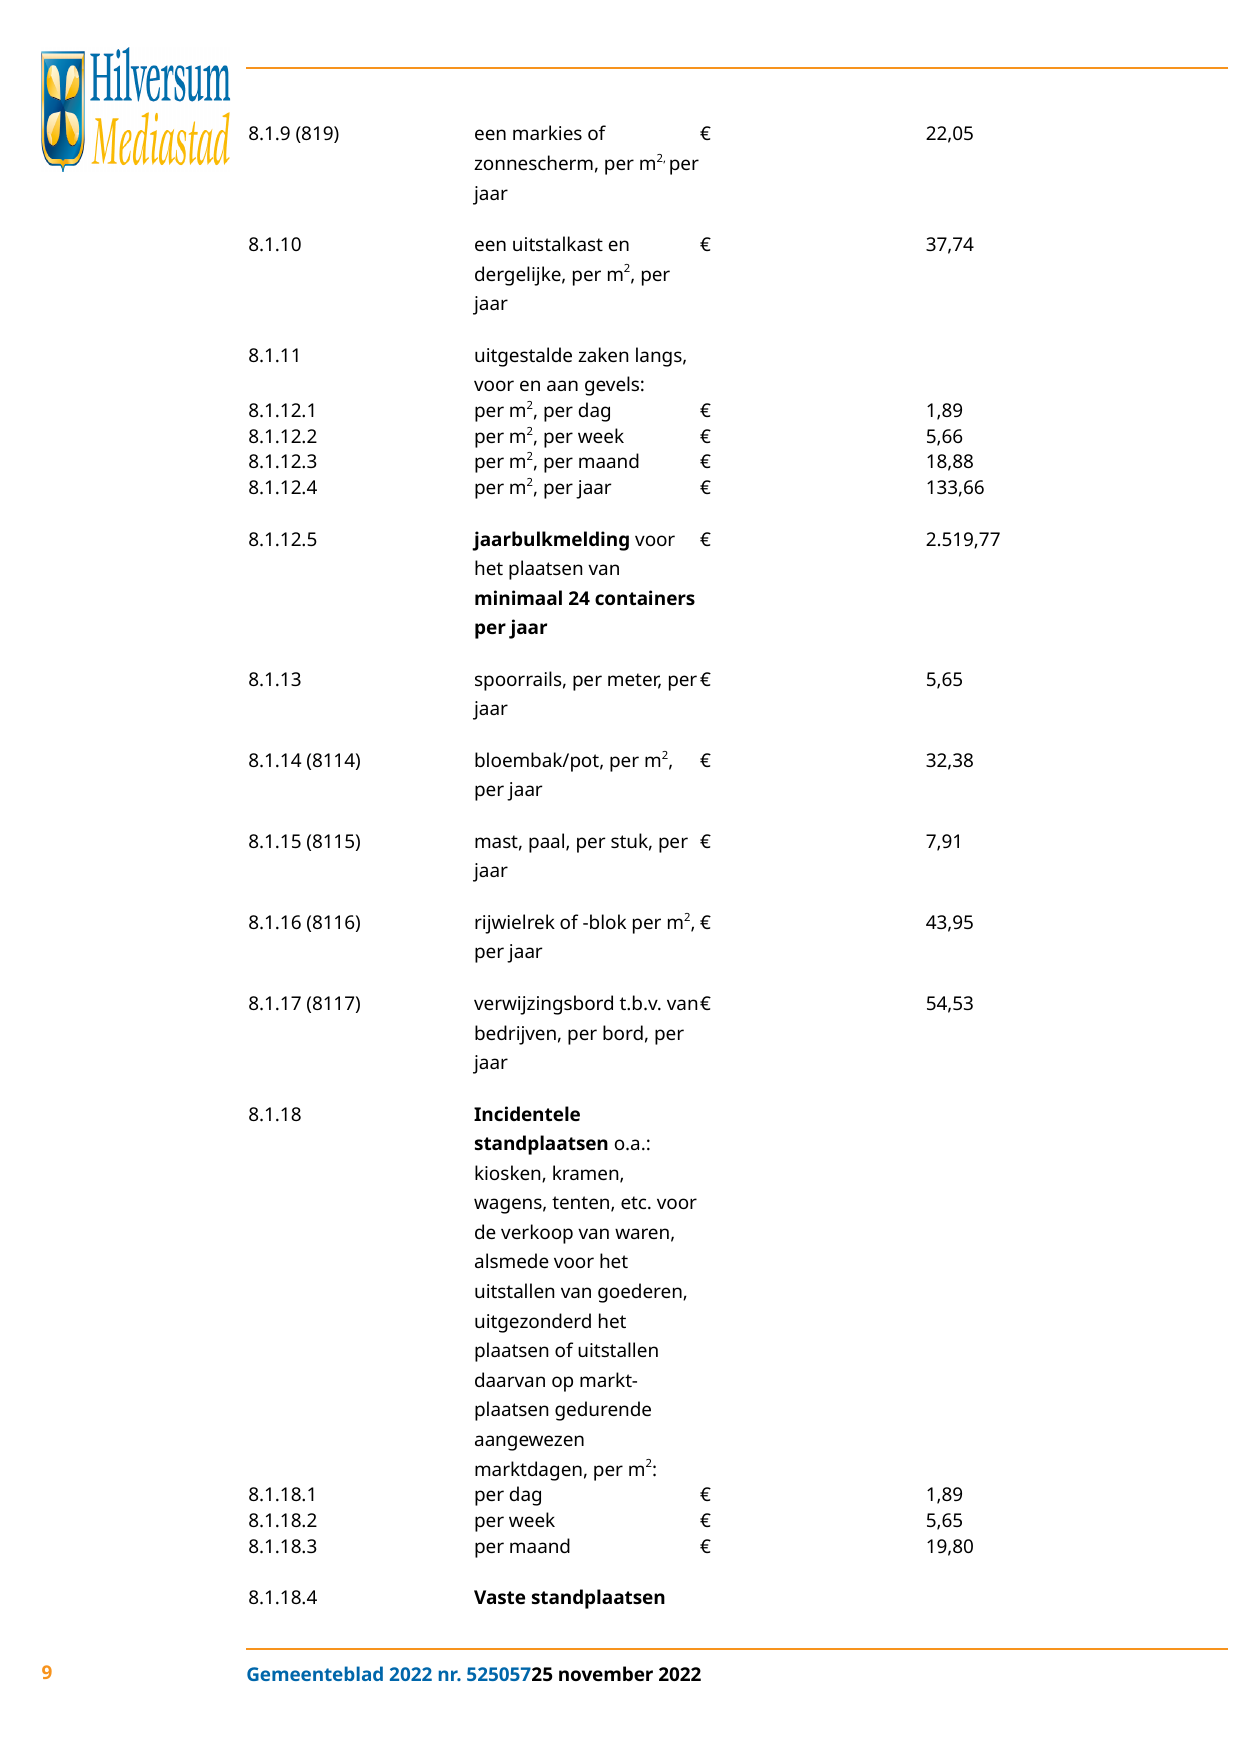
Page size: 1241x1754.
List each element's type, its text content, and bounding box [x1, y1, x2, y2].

table_cell 8.1.9 (819) [248, 121, 474, 205]
table_cell 8.1.16 (8116) [248, 909, 474, 964]
table_cell 1,89 [926, 397, 1152, 423]
table_cell € [700, 231, 926, 316]
table_cell 54,53 [926, 990, 1152, 1075]
table_cell [474, 500, 700, 526]
table_cell [926, 500, 1152, 526]
table_cell € [700, 909, 926, 964]
table_cell 43,95 [926, 909, 1152, 964]
table_cell 8.1.13 [248, 666, 474, 721]
table_cell € [700, 526, 926, 640]
table_cell 1,89 [926, 1481, 1152, 1507]
table_cell [248, 205, 474, 231]
table_cell spoorrails, per meter, per jaar [474, 666, 700, 721]
table_cell per week [474, 1507, 700, 1533]
table_cell een markies of zonnescherm, per m2, per jaar [474, 121, 700, 205]
table_cell 32,38 [926, 747, 1152, 802]
table_cell [926, 1075, 1152, 1101]
table_cell uitgestalde zaken langs, voor en aan gevels: [474, 342, 700, 397]
table_cell € [700, 121, 926, 205]
table_cell [474, 95, 700, 121]
table_cell 19,80 [926, 1533, 1152, 1559]
table_cell [926, 316, 1152, 342]
table_cell 8.1.12.4 [248, 474, 474, 500]
table_cell per m2, per jaar [474, 474, 700, 500]
table_cell [248, 883, 474, 909]
table_cell per dag [474, 1481, 700, 1507]
table_cell [926, 1584, 1152, 1610]
table_cell [248, 500, 474, 526]
table_cell 8.1.10 [248, 231, 474, 316]
table_cell € [700, 449, 926, 474]
table_cell [926, 205, 1152, 231]
table_cell [700, 205, 926, 231]
table_cell per m2, per week [474, 423, 700, 448]
table_cell 7,91 [926, 828, 1152, 883]
table_cell 8.1.15 (8115) [248, 828, 474, 883]
table_cell [474, 205, 700, 231]
table_cell mast, paal, per stuk, per jaar [474, 828, 700, 883]
table_cell [700, 721, 926, 747]
table_cell 8.1.18 [248, 1101, 474, 1481]
table_cell per m2, per dag [474, 397, 700, 423]
table_cell [926, 721, 1152, 747]
table_cell [926, 883, 1152, 909]
table_cell [248, 95, 474, 121]
table_cell € [700, 1507, 926, 1533]
table_cell [700, 640, 926, 666]
table_cell 8.1.18.4 [248, 1584, 474, 1610]
table_cell 8.1.12.2 [248, 423, 474, 448]
table_cell € [700, 828, 926, 883]
table_cell 5,65 [926, 666, 1152, 721]
table_cell 8.1.11 [248, 342, 474, 397]
table_cell 2.519,77 [926, 526, 1152, 640]
table_cell [700, 1584, 926, 1610]
table_cell [474, 1559, 700, 1584]
table_cell [700, 1075, 926, 1101]
table_cell [474, 802, 700, 828]
table_cell [248, 640, 474, 666]
table_cell [248, 316, 474, 342]
table_cell [926, 1559, 1152, 1584]
table_cell € [700, 397, 926, 423]
table_cell 5,66 [926, 423, 1152, 448]
table_cell jaarbulkmelding voor het plaatsen van minimaal 24 containers per jaar [474, 526, 700, 640]
table_cell € [700, 990, 926, 1075]
table_cell [248, 1075, 474, 1101]
table_cell 133,66 [926, 474, 1152, 500]
table_cell [248, 802, 474, 828]
table_cell [700, 342, 926, 397]
table_cell 8.1.12.1 [248, 397, 474, 423]
table_cell 8.1.12.3 [248, 449, 474, 474]
table_cell € [700, 474, 926, 500]
table_cell [700, 964, 926, 990]
table_cell 37,74 [926, 231, 1152, 316]
table_cell 8.1.14 (8114) [248, 747, 474, 802]
table_cell 8.1.18.2 [248, 1507, 474, 1533]
table_cell rijwielrek of -blok per m2, per jaar [474, 909, 700, 964]
table_cell [474, 640, 700, 666]
table_cell 22,05 [926, 121, 1152, 205]
table_cell [926, 95, 1152, 121]
table_cell [248, 1559, 474, 1584]
table_cell per maand [474, 1533, 700, 1559]
table_cell [700, 316, 926, 342]
table_cell [700, 1101, 926, 1481]
table_cell 8.1.12.5 [248, 526, 474, 640]
table_cell [700, 883, 926, 909]
table_cell 8.1.18.3 [248, 1533, 474, 1559]
table_cell [474, 721, 700, 747]
table_cell [926, 640, 1152, 666]
table_cell 8.1.18.1 [248, 1481, 474, 1507]
table_cell [700, 802, 926, 828]
table_cell [474, 316, 700, 342]
table_cell per m2, per maand [474, 449, 700, 474]
table_cell verwijzingsbord t.b.v. van bedrijven, per bord, per jaar [474, 990, 700, 1075]
table_cell [248, 721, 474, 747]
table_cell een uitstalkast en dergelijke, per m2, per jaar [474, 231, 700, 316]
table_cell [926, 342, 1152, 397]
table_cell [926, 802, 1152, 828]
picture [41, 47, 231, 172]
table_cell 8.1.17 (8117) [248, 990, 474, 1075]
table_cell [474, 1075, 700, 1101]
table_cell 5,65 [926, 1507, 1152, 1533]
table_cell [700, 95, 926, 121]
table_cell [248, 964, 474, 990]
table_cell € [700, 666, 926, 721]
table_cell 18,88 [926, 449, 1152, 474]
table_cell [926, 1101, 1152, 1481]
table_cell [700, 500, 926, 526]
table_cell [926, 964, 1152, 990]
table_cell € [700, 1481, 926, 1507]
table_cell € [700, 747, 926, 802]
table_cell € [700, 423, 926, 448]
table_cell Vaste standplaatsen [474, 1584, 700, 1610]
table_cell [700, 1559, 926, 1584]
table_cell [474, 964, 700, 990]
table_cell € [700, 1533, 926, 1559]
table_cell [474, 883, 700, 909]
table_cell Incidentele standplaatsen o.a.: kiosken, kramen, wagens, tenten, etc. voor de verkoop van waren, alsmede voor het uitstallen van goederen, uitgezonderd het plaatsen of uitstallen daarvan op markt-plaatsen gedurende aangewezen marktdagen, per m2: [474, 1101, 700, 1481]
table_cell bloembak/pot, per m2, per jaar [474, 747, 700, 802]
